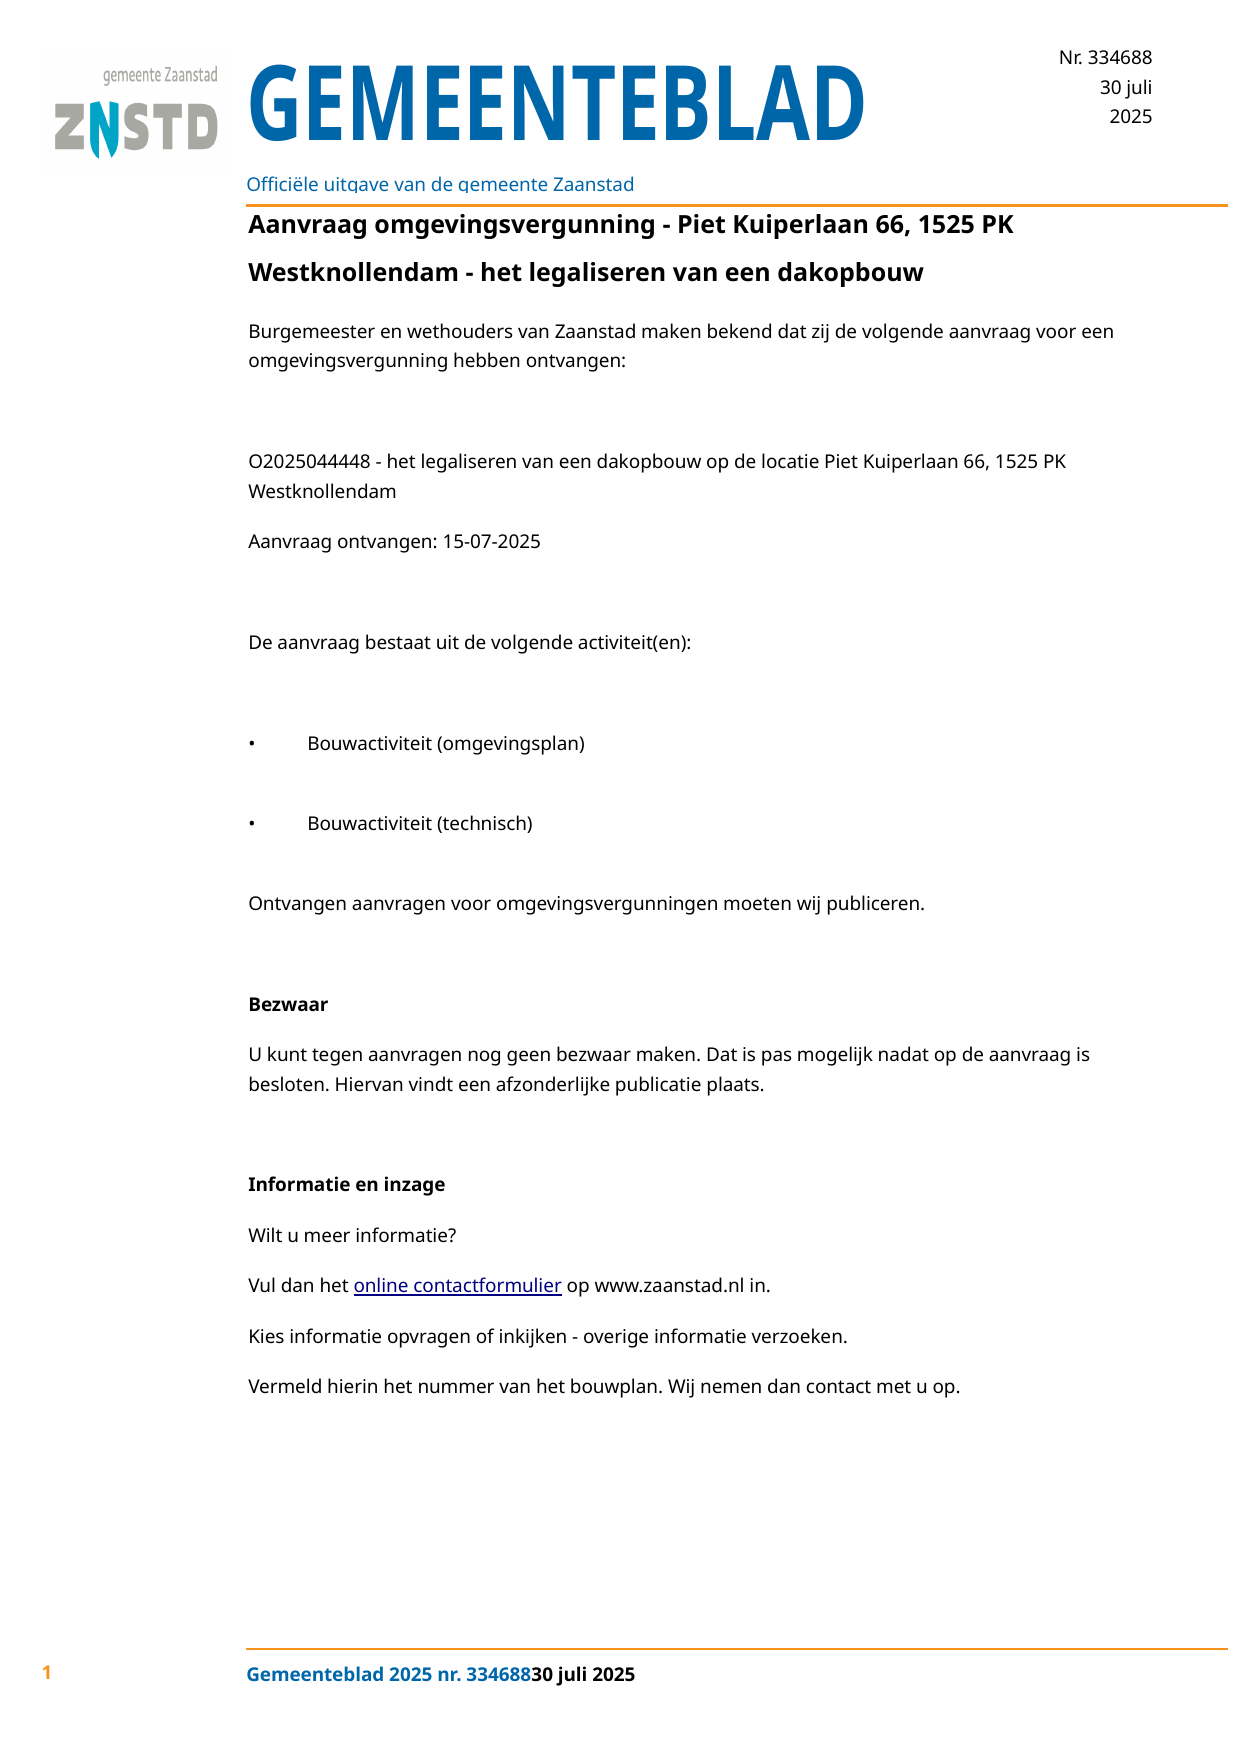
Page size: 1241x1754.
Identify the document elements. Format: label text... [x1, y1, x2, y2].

text Ontvangen aanvragen voor omgevingsvergunningen moeten wij publiceren. [248, 890, 1152, 916]
text Kies informatie opvragen of inkijken - overige informatie verzoeken. [248, 1323, 1152, 1349]
list Bouwactiviteit (technisch) [248, 810, 1152, 836]
text De aanvraag bestaat uit de volgende activiteit(en): [248, 629, 1152, 655]
text Vul dan het online contactformulier op www.zaanstad.nl in. [248, 1272, 1152, 1298]
list Bouwactiviteit (omgevingsplan) [248, 730, 1152, 756]
text Wilt u meer informatie? [248, 1222, 1152, 1248]
text Vermeld hierin het nummer van het bouwplan. Wij nemen dan contact met u op. [248, 1373, 1152, 1399]
text Informatie en inzage [248, 1172, 1152, 1197]
text Bezwaar [248, 991, 1152, 1017]
text U kunt tegen aanvragen nog geen bezwaar maken. Dat is pas mogelijk nadat op de aanvraag is besloten. Hiervan vindt een afzonderlijke publicatie plaats. [248, 1041, 1152, 1097]
text Burgemeester en wethouders van Zaanstad maken bekend dat zij de volgende aanvraag voor een omgevingsvergunning hebben ontvangen: [248, 318, 1152, 373]
text O2025044448 - het legaliseren van een dakopbouw op de locatie Piet Kuiperlaan 66, 1525 PK Westknollendam [248, 448, 1152, 504]
picture [41, 47, 231, 172]
text Aanvraag omgevingsvergunning - Piet Kuiperlaan 66, 1525 PK Westknollendam - het legaliseren van een dakopbouw [248, 207, 1152, 288]
text Aanvraag ontvangen: 15-07-2025 [248, 528, 1152, 554]
